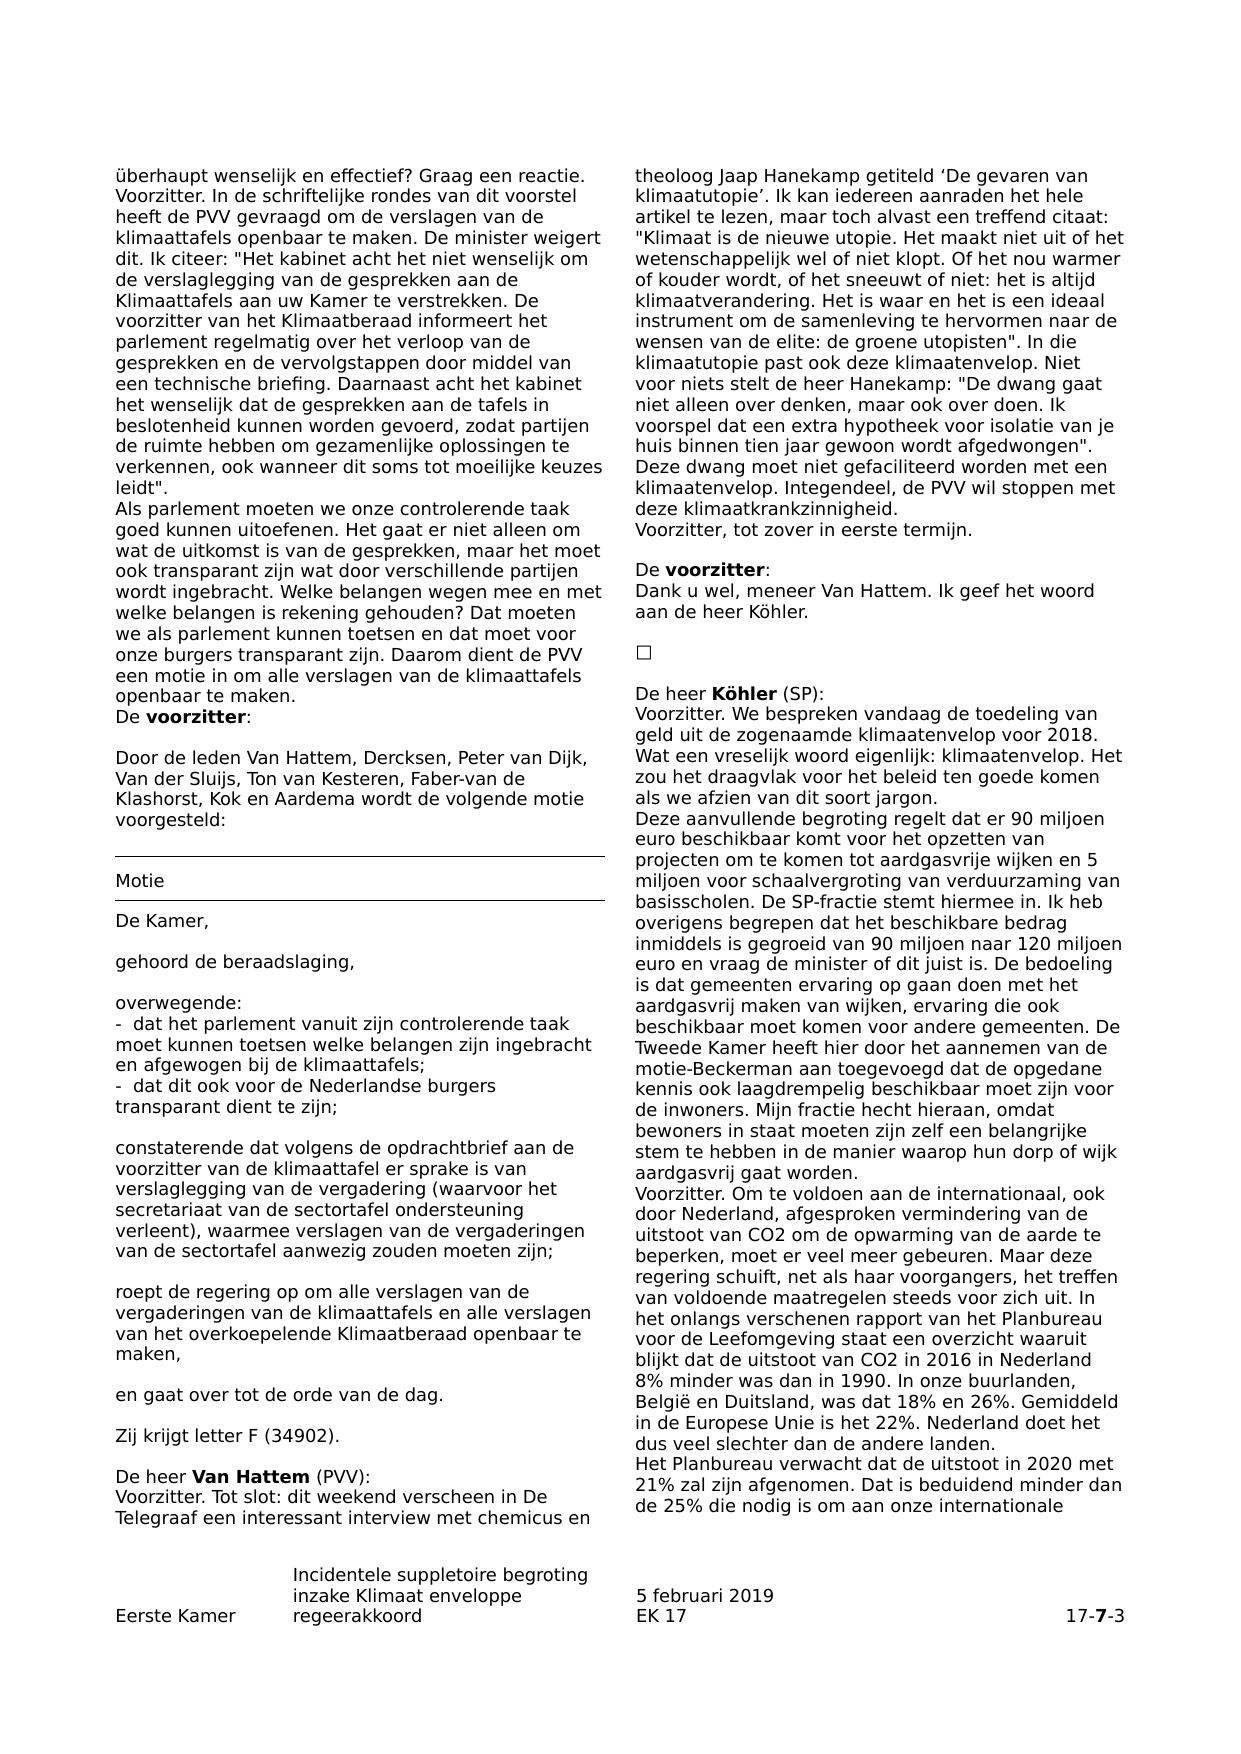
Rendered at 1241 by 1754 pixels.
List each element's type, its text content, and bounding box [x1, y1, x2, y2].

text constaterende dat volgens de opdrachtbrief aan de voorzitter van de klimaattafel er sprake is van verslaglegging van de vergadering (waarvoor het secretariaat van de sectortafel ondersteuning verleent), waarmee verslagen van de vergaderingen van de sectortafel aanwezig zouden moeten zijn; [115, 1138, 605, 1262]
text overwegende: [115, 993, 605, 1013]
text Voorzitter. We bespreken vandaag de toedeling van geld uit de zogenaamde klimaatenvelop voor 2018. Wat een vreselijk woord eigenlijk: klimaatenvelop. Het zou het draagvlak voor het beleid ten goede komen als we afzien van dit soort jargon. [635, 704, 1125, 808]
text Voorzitter. In de schriftelijke rondes van dit voorstel heeft de PVV gevraagd om de verslagen van de klimaattafels openbaar te maken. De minister weigert dit. Ik citeer: "Het kabinet acht het niet wenselijk om de verslaglegging van de gesprekken aan de Klimaattafels aan uw Kamer te verstrekken. De voorzitter van het Klimaatberaad informeert het parlement regelmatig over het verloop van de gesprekken en de vervolgstappen door middel van een technische briefing. Daarnaast acht het kabinet het wenselijk dat de gesprekken aan de tafels in beslotenheid kunnen worden gevoerd, zodat partijen de ruimte hebben om gezamenlijke oplossingen te verkennen, ook wanneer dit soms tot moeilijke keuzes leidt". [115, 186, 605, 499]
list dat het parlement vanuit zijn controlerende taak moet kunnen toetsen welke belangen zijn ingebracht en afgewogen bij de klimaattafels; [115, 1013, 605, 1076]
list dat dit ook voor de Nederlandse burgers transparant dient te zijn; [115, 1076, 605, 1118]
text Door de leden Van Hattem, Dercksen, Peter van Dijk, Van der Sluijs, Ton van Kesteren, Faber-van de Klashorst, Kok en Aardema wordt de volgende motie voorgesteld: [115, 748, 605, 831]
text en gaat over tot de orde van de dag. [115, 1385, 605, 1406]
text Dank u wel, meneer Van Hattem. Ik geef het woord aan de heer Köhler. [635, 581, 1125, 623]
text De heer Köhler (SP): [635, 683, 1125, 704]
text roept de regering op om alle verslagen van de vergaderingen van de klimaattafels en alle verslagen van het overkoepelende Klimaatberaad openbaar te maken, [115, 1282, 605, 1365]
text gehoord de beraadslaging, [115, 952, 605, 973]
text Voorzitter, tot zover in eerste termijn. [635, 519, 1125, 540]
text ⬜ [635, 643, 1125, 663]
text De voorzitter: [115, 707, 605, 728]
text Motie [115, 871, 605, 891]
text überhaupt wenselijk en effectief? Graag een reactie. [115, 165, 605, 186]
text Deze aanvullende begroting regelt dat er 90 miljoen euro beschikbaar komt voor het opzetten van projecten om te komen tot aardgasvrije wijken en 5 miljoen voor schaalvergroting van verduurzaming van basisscholen. De SP-fractie stemt hiermee in. Ik heb overigens begrepen dat het beschikbare bedrag inmiddels is gegroeid van 90 miljoen naar 120 miljoen euro en vraag de minister of dit juist is. De bedoeling is dat gemeenten ervaring op gaan doen met het aardgasvrij maken van wijken, ervaring die ook beschikbaar moet komen voor andere gemeenten. De Tweede Kamer heeft hier door het aannemen van de motie-Beckerman aan toegevoegd dat de opgedane kennis ook laagdrempelig beschikbaar moet zijn voor de inwoners. Mijn fractie hecht hieraan, omdat bewoners in staat moeten zijn zelf een belangrijke stem te hebben in de manier waarop hun dorp of wijk aardgasvrij gaat worden. [635, 808, 1125, 1183]
text Het Planbureau verwacht dat de uitstoot in 2020 met 21% zal zijn afgenomen. Dat is beduidend minder dan de 25% die nodig is om aan onze internationale [635, 1454, 1125, 1517]
text De heer Van Hattem (PVV): [115, 1466, 605, 1487]
text Voorzitter. Om te voldoen aan de internationaal, ook door Nederland, afgesproken vermindering van de uitstoot van CO2 om de opwarming van de aarde te beperken, moet er veel meer gebeuren. Maar deze regering schuift, net als haar voorgangers, het treffen van voldoende maatregelen steeds voor zich uit. In het onlangs verschenen rapport van het Planbureau voor de Leefomgeving staat een overzicht waaruit blijkt dat de uitstoot van CO2 in 2016 in Nederland 8% minder was dan in 1990. In onze buurlanden, België en Duitsland, was dat 18% en 26%. Gemiddeld in de Europese Unie is het 22%. Nederland doet het dus veel slechter dan de andere landen. [635, 1183, 1125, 1454]
text Als parlement moeten we onze controlerende taak goed kunnen uitoefenen. Het gaat er niet alleen om wat de uitkomst is van de gesprekken, maar het moet ook transparant zijn wat door verschillende partijen wordt ingebracht. Welke belangen wegen mee en met welke belangen is rekening gehouden? Dat moeten we als parlement kunnen toetsen en dat moet voor onze burgers transparant zijn. Daarom dient de PVV een motie in om alle verslagen van de klimaattafels openbaar te maken. [115, 499, 605, 707]
text De Kamer, [115, 911, 605, 932]
text Voorzitter. Tot slot: dit weekend verscheen in De Telegraaf een interessant interview met chemicus en [115, 1487, 605, 1529]
text Zij krijgt letter F (34902). [115, 1426, 605, 1446]
text De voorzitter: [635, 560, 1125, 581]
text theoloog Jaap Hanekamp getiteld ‘De gevaren van klimaatutopie’. Ik kan iedereen aanraden het hele artikel te lezen, maar toch alvast een treffend citaat: "Klimaat is de nieuwe utopie. Het maakt niet uit of het wetenschappelijk wel of niet klopt. Of het nou warmer of kouder wordt, of het sneeuwt of niet: het is altijd klimaatverandering. Het is waar en het is een ideaal instrument om de samenleving te hervormen naar de wensen van de elite: de groene utopisten". In die klimaatutopie past ook deze klimaatenvelop. Niet voor niets stelt de heer Hanekamp: "De dwang gaat niet alleen over denken, maar ook over doen. Ik voorspel dat een extra hypotheek voor isolatie van je huis binnen tien jaar gewoon wordt afgedwongen". Deze dwang moet niet gefaciliteerd worden met een klimaatenvelop. Integendeel, de PVV wil stoppen met deze klimaatkrankzinnigheid. [635, 165, 1125, 519]
